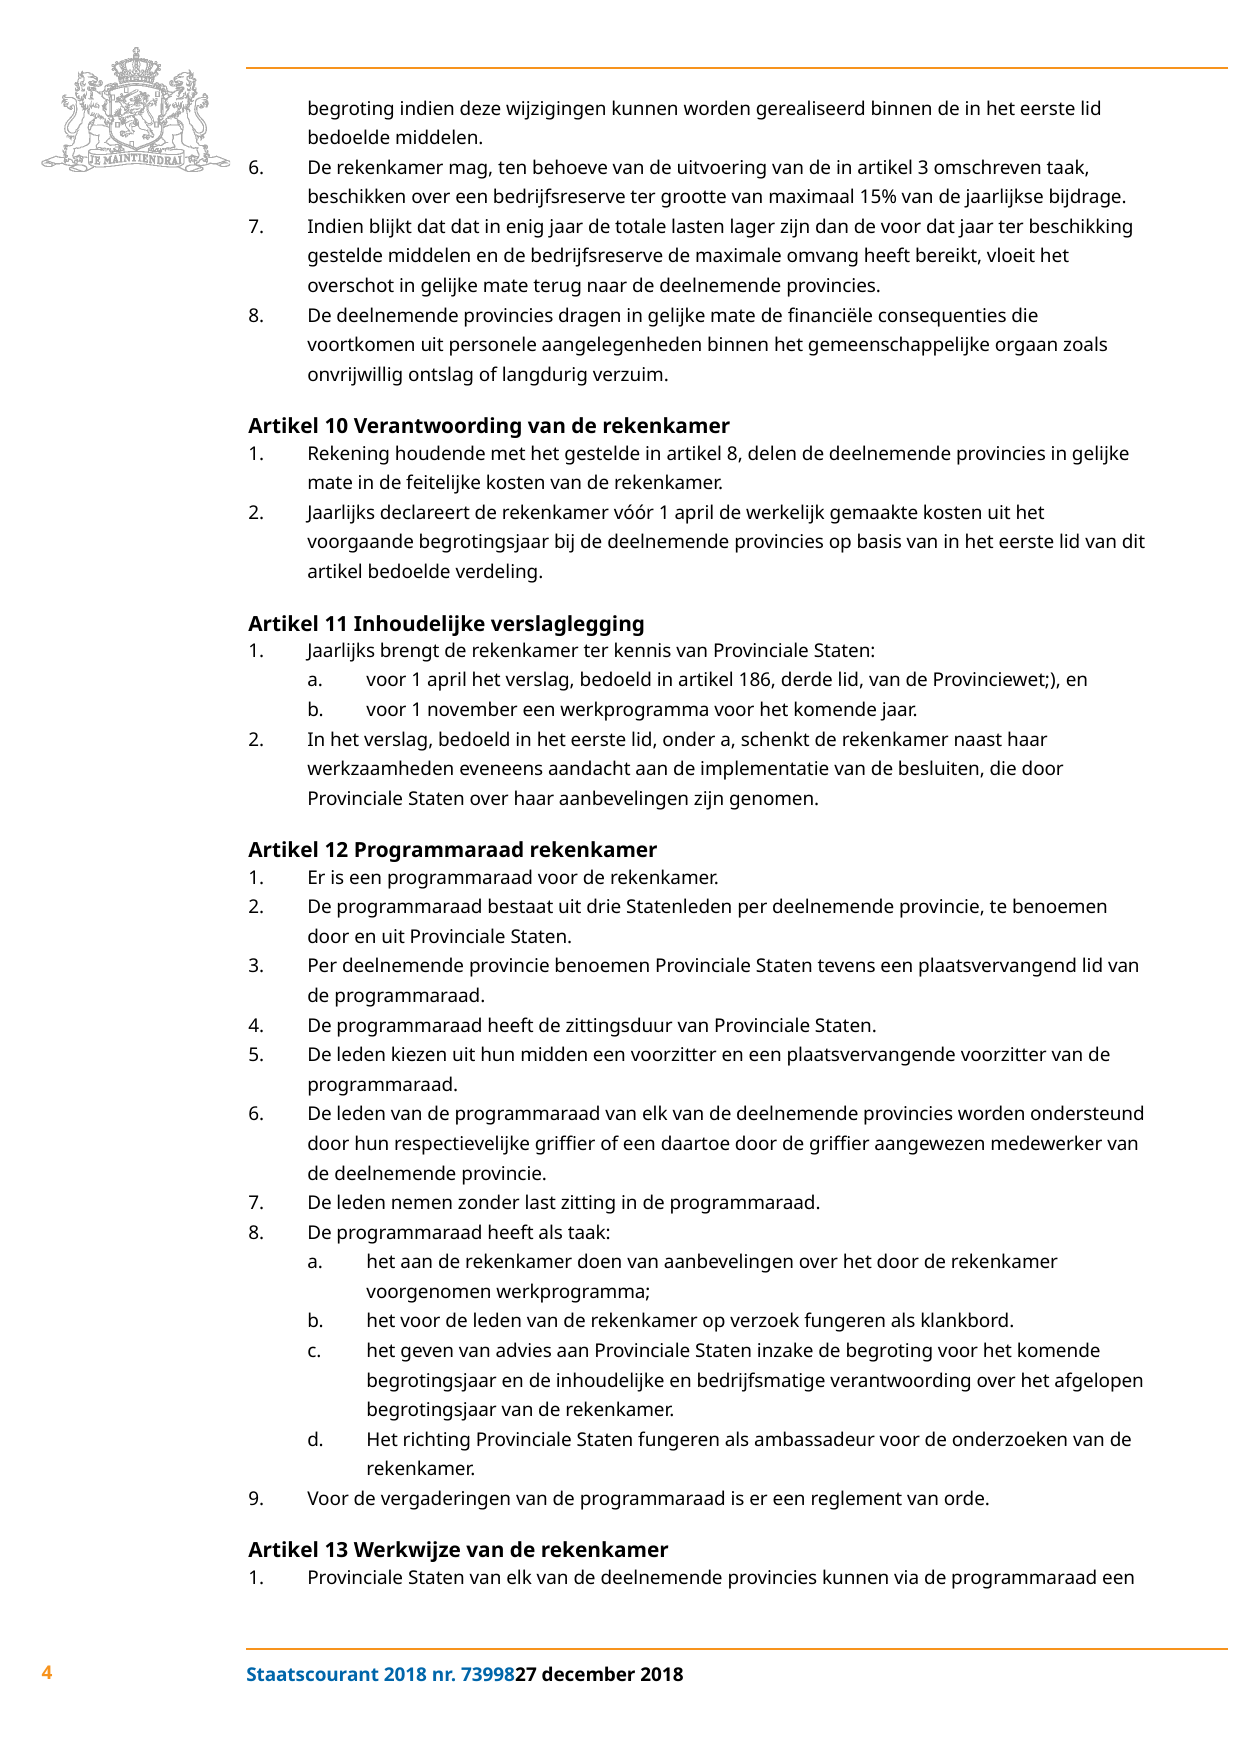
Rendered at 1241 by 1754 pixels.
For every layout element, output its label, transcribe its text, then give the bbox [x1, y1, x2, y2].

text Artikel 10 Verantwoording van de rekenkamer [248, 411, 1152, 440]
list Het richting Provinciale Staten fungeren als ambassadeur voor de onderzoeken van de rekenkamer. [307, 1426, 1152, 1481]
list De programmaraad heeft als taak: [248, 1219, 1152, 1244]
list Er is een programmaraad voor de rekenkamer. [248, 864, 1152, 889]
list het aan de rekenkamer doen van aanbevelingen over het door de rekenkamer voorgenomen werkprogramma; [307, 1248, 1152, 1304]
list De rekenkamer mag, ten behoeve van de uitvoering van de in artikel 3 omschreven taak, beschikken over een bedrijfsreserve ter grootte van maximaal 15% van de jaarlijkse bijdrage. [248, 154, 1152, 209]
list De programmaraad bestaat uit drie Statenleden per deelnemende provincie, te benoemen door en uit Provinciale Staten. [248, 893, 1152, 949]
list De leden van de programmaraad van elk van de deelnemende provincies worden ondersteund door hun respectievelijke griffier of een daartoe door de griffier aangewezen medewerker van de deelnemende provincie. [248, 1101, 1152, 1185]
list het geven van advies aan Provinciale Staten inzake de begroting voor het komende begrotingsjaar en de inhoudelijke en bedrijfsmatige verantwoording over het afgelopen begrotingsjaar van de rekenkamer. [307, 1337, 1152, 1422]
list Jaarlijks brengt de rekenkamer ter kennis van Provinciale Staten: [248, 637, 1152, 663]
list De leden nemen zonder last zitting in de programmaraad. [248, 1189, 1152, 1215]
text Artikel 11 Inhoudelijke verslaglegging [248, 609, 1152, 637]
list voor 1 november een werkprogramma voor het komende jaar. [307, 696, 1152, 722]
list Jaarlijks declareert de rekenkamer vóór 1 april de werkelijk gemaakte kosten uit het voorgaande begrotingsjaar bij de deelnemende provincies op basis van in het eerste lid van dit artikel bedoelde verdeling. [248, 499, 1152, 584]
list begroting indien deze wijzigingen kunnen worden gerealiseerd binnen de in het eerste lid bedoelde middelen. [248, 95, 1152, 150]
list Voor de vergaderingen van de programmaraad is er een reglement van orde. [248, 1485, 1152, 1511]
list het voor de leden van de rekenkamer op verzoek fungeren als klankbord. [307, 1308, 1152, 1333]
list De programmaraad heeft de zittingsduur van Provinciale Staten. [248, 1012, 1152, 1037]
list Provinciale Staten van elk van de deelnemende provincies kunnen via de programmaraad een [248, 1564, 1152, 1590]
list voor 1 april het verslag, bedoeld in artikel 186, derde lid, van de Provinciewet;), en [307, 667, 1152, 692]
picture [41, 47, 231, 172]
list Rekening houdende met het gestelde in artikel 8, delen de deelnemende provincies in gelijke mate in de feitelijke kosten van de rekenkamer. [248, 440, 1152, 495]
list De leden kiezen uit hun midden een voorzitter en een plaatsvervangende voorzitter van de programmaraad. [248, 1041, 1152, 1097]
text Artikel 13 Werkwijze van de rekenkamer [248, 1536, 1152, 1564]
list Indien blijkt dat dat in enig jaar de totale lasten lager zijn dan de voor dat jaar ter beschikking gestelde middelen en de bedrijfsreserve de maximale omvang heeft bereikt, vloeit het overschot in gelijke mate terug naar de deelnemende provincies. [248, 213, 1152, 298]
list Per deelnemende provincie benoemen Provinciale Staten tevens een plaatsvervangend lid van de programmaraad. [248, 953, 1152, 1008]
list In het verslag, bedoeld in het eerste lid, onder a, schenkt de rekenkamer naast haar werkzaamheden eveneens aandacht aan de implementatie van de besluiten, die door Provinciale Staten over haar aanbevelingen zijn genomen. [248, 726, 1152, 811]
list De deelnemende provincies dragen in gelijke mate de financiële consequenties die voortkomen uit personele aangelegenheden binnen het gemeenschappelijke orgaan zoals onvrijwillig ontslag of langdurig verzuim. [248, 302, 1152, 387]
text Artikel 12 Programmaraad rekenkamer [248, 835, 1152, 864]
